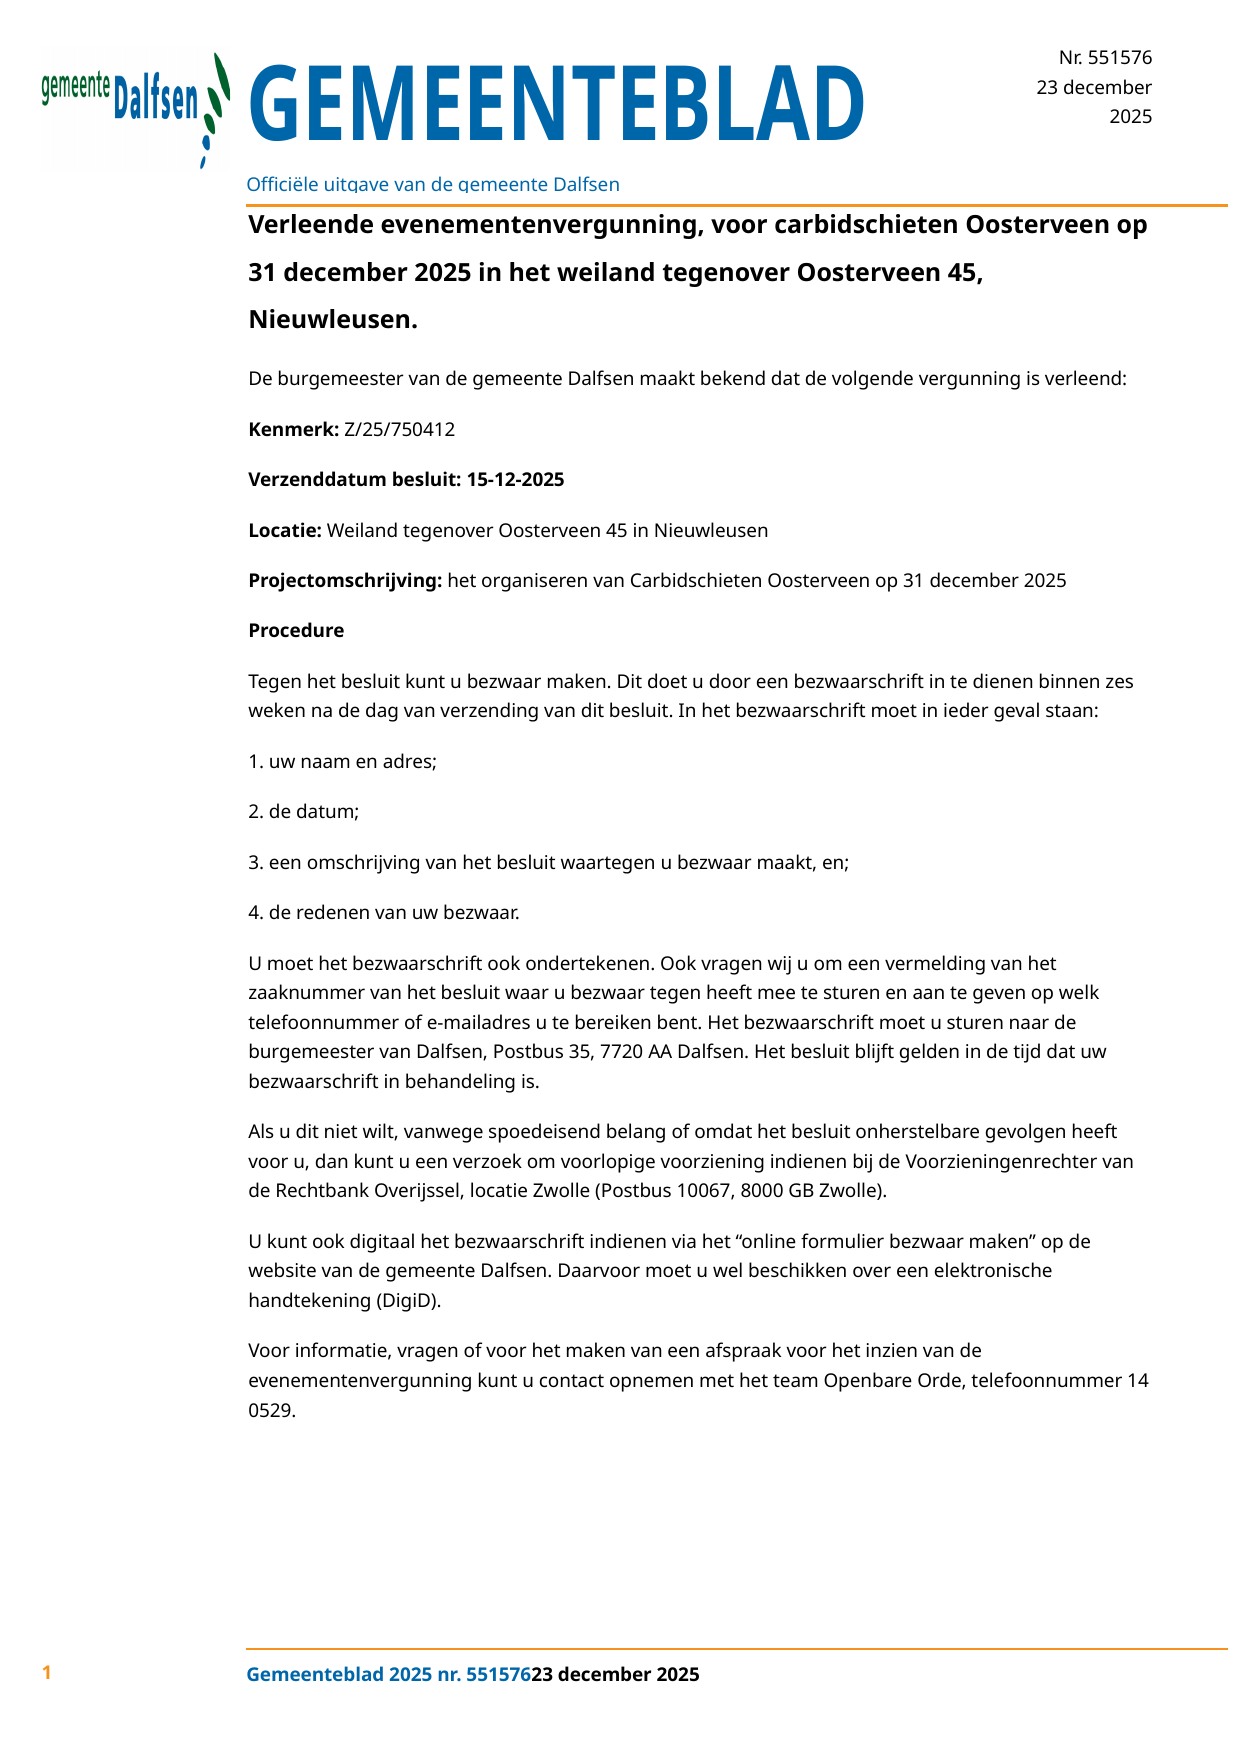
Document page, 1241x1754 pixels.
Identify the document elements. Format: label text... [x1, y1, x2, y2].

text Als u dit niet wilt, vanwege spoedeisend belang of omdat het besluit onherstelbare gevolgen heeft voor u, dan kunt u een verzoek om voorlopige voorziening indienen bij de Voorzieningenrechter van de Rechtbank Overijssel, locatie Zwolle (Postbus 10067, 8000 GB Zwolle). [248, 1118, 1152, 1203]
text Locatie: Weiland tegenover Oosterveen 45 in Nieuwleusen [248, 517, 1152, 542]
text U kunt ook digitaal het bezwaarschrift indienen via het “online formulier bezwaar maken” op de website van de gemeente Dalfsen. Daarvoor moet u wel beschikken over een elektronische handtekening (DigiD). [248, 1228, 1152, 1313]
text Verleende evenementenvergunning, voor carbidschieten Oosterveen op 31 december 2025 in het weiland tegenover Oosterveen 45, Nieuwleusen. [248, 207, 1152, 336]
text Procedure [248, 618, 1152, 643]
text 4. de redenen van uw bezwaar. [248, 899, 1152, 925]
text 2. de datum; [248, 798, 1152, 824]
text 1. uw naam en adres; [248, 748, 1152, 774]
text Verzenddatum besluit: 15-12-2025 [248, 466, 1152, 492]
text De burgemeester van de gemeente Dalfsen maakt bekend dat de volgende vergunning is verleend: [248, 366, 1152, 391]
text Kenmerk: Z/25/750412 [248, 416, 1152, 442]
text Tegen het besluit kunt u bezwaar maken. Dit doet u door een bezwaarschrift in te dienen binnen zes weken na de dag van verzending van dit besluit. In het bezwaarschrift moet in ieder geval staan: [248, 668, 1152, 723]
picture [41, 47, 231, 172]
text U moet het bezwaarschrift ook ondertekenen. Ook vragen wij u om een vermelding van het zaaknummer van het besluit waar u bezwaar tegen heeft mee te sturen en aan te geven op welk telefoonnummer of e-mailadres u te bereiken bent. Het bezwaarschrift moet u sturen naar de burgemeester van Dalfsen, Postbus 35, 7720 AA Dalfsen. Het besluit blijft gelden in de tijd dat uw bezwaarschrift in behandeling is. [248, 950, 1152, 1094]
text Voor informatie, vragen of voor het maken van een afspraak voor het inzien van de evenementenvergunning kunt u contact opnemen met het team Openbare Orde, telefoonnummer 14 0529. [248, 1338, 1152, 1422]
text 3. een omschrijving van het besluit waartegen u bezwaar maakt, en; [248, 849, 1152, 874]
text Projectomschrijving: het organiseren van Carbidschieten Oosterveen op 31 december 2025 [248, 567, 1152, 593]
